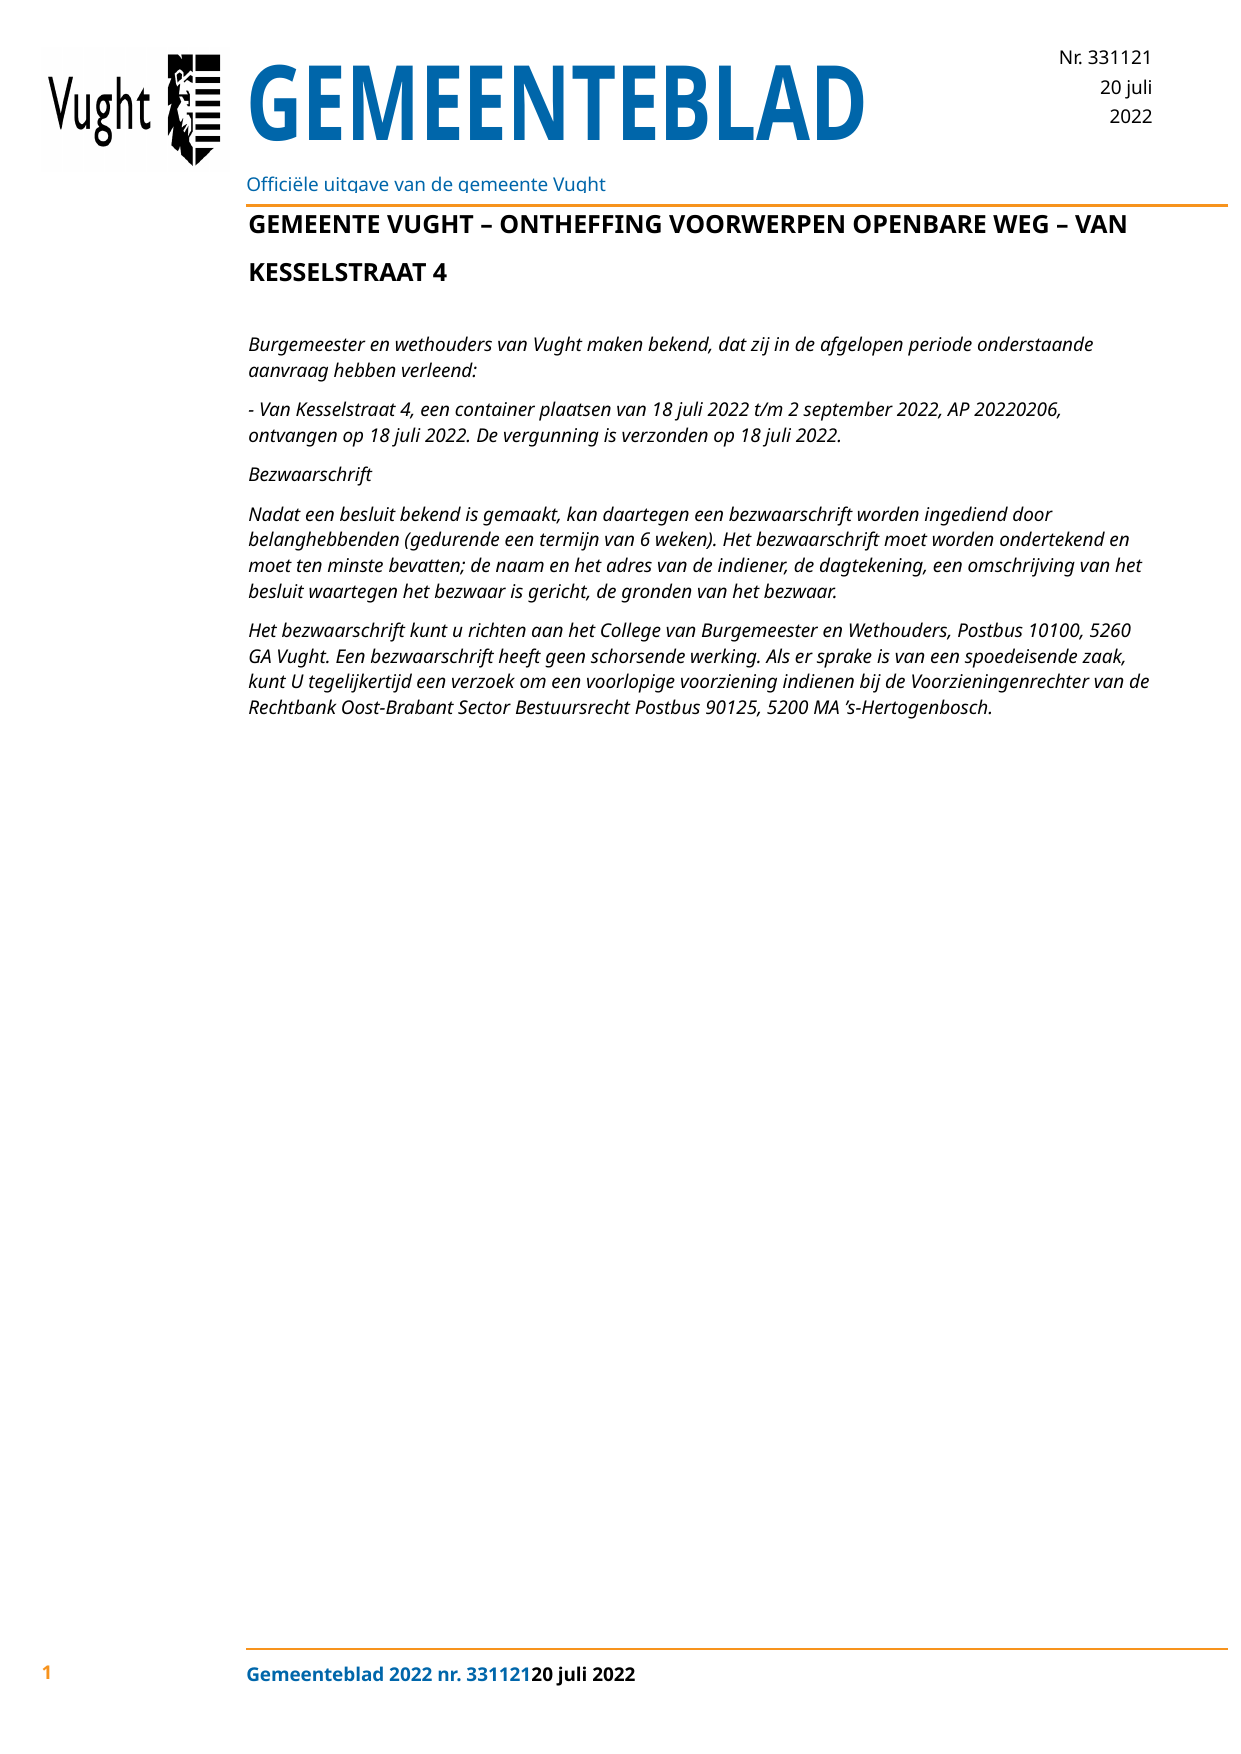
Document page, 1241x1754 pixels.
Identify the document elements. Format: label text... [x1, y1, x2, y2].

text Nadat een besluit bekend is gemaakt, kan daartegen een bezwaarschrift worden ingediend door belanghebbenden (gedurende een termijn van 6 weken). Het bezwaarschrift moet worden ondertekend en moet ten minste bevatten; de naam en het adres van de indiener, de dagtekening, een omschrijving van het besluit waartegen het bezwaar is gericht, de gronden van het bezwaar. [248, 501, 1152, 604]
text Bezwaarschrift [248, 461, 1152, 487]
text - Van Kesselstraat 4, een container plaatsen van 18 juli 2022 t/m 2 september 2022, AP 20220206, ontvangen op 18 juli 2022. De vergunning is verzonden op 18 juli 2022. [248, 396, 1152, 448]
text Het bezwaarschrift kunt u richten aan het College van Burgemeester en Wethouders, Postbus 10100, 5260 GA Vught. Een bezwaarschrift heeft geen schorsende werking. Als er sprake is van een spoedeisende zaak, kunt U tegelijkertijd een verzoek om een voorlopige voorziening indienen bij de Voorzieningenrechter van de Rechtbank Oost-Brabant Sector Bestuursrecht Postbus 90125, 5200 MA ’s-Hertogenbosch. [248, 617, 1152, 720]
text GEMEENTE VUGHT – ONTHEFFING VOORWERPEN OPENBARE WEG – VAN KESSELSTRAAT 4 [248, 207, 1152, 288]
picture [41, 47, 231, 172]
text Burgemeester en wethouders van Vught maken bekend, dat zij in de afgelopen periode onderstaande aanvraag hebben verleend: [248, 331, 1152, 383]
